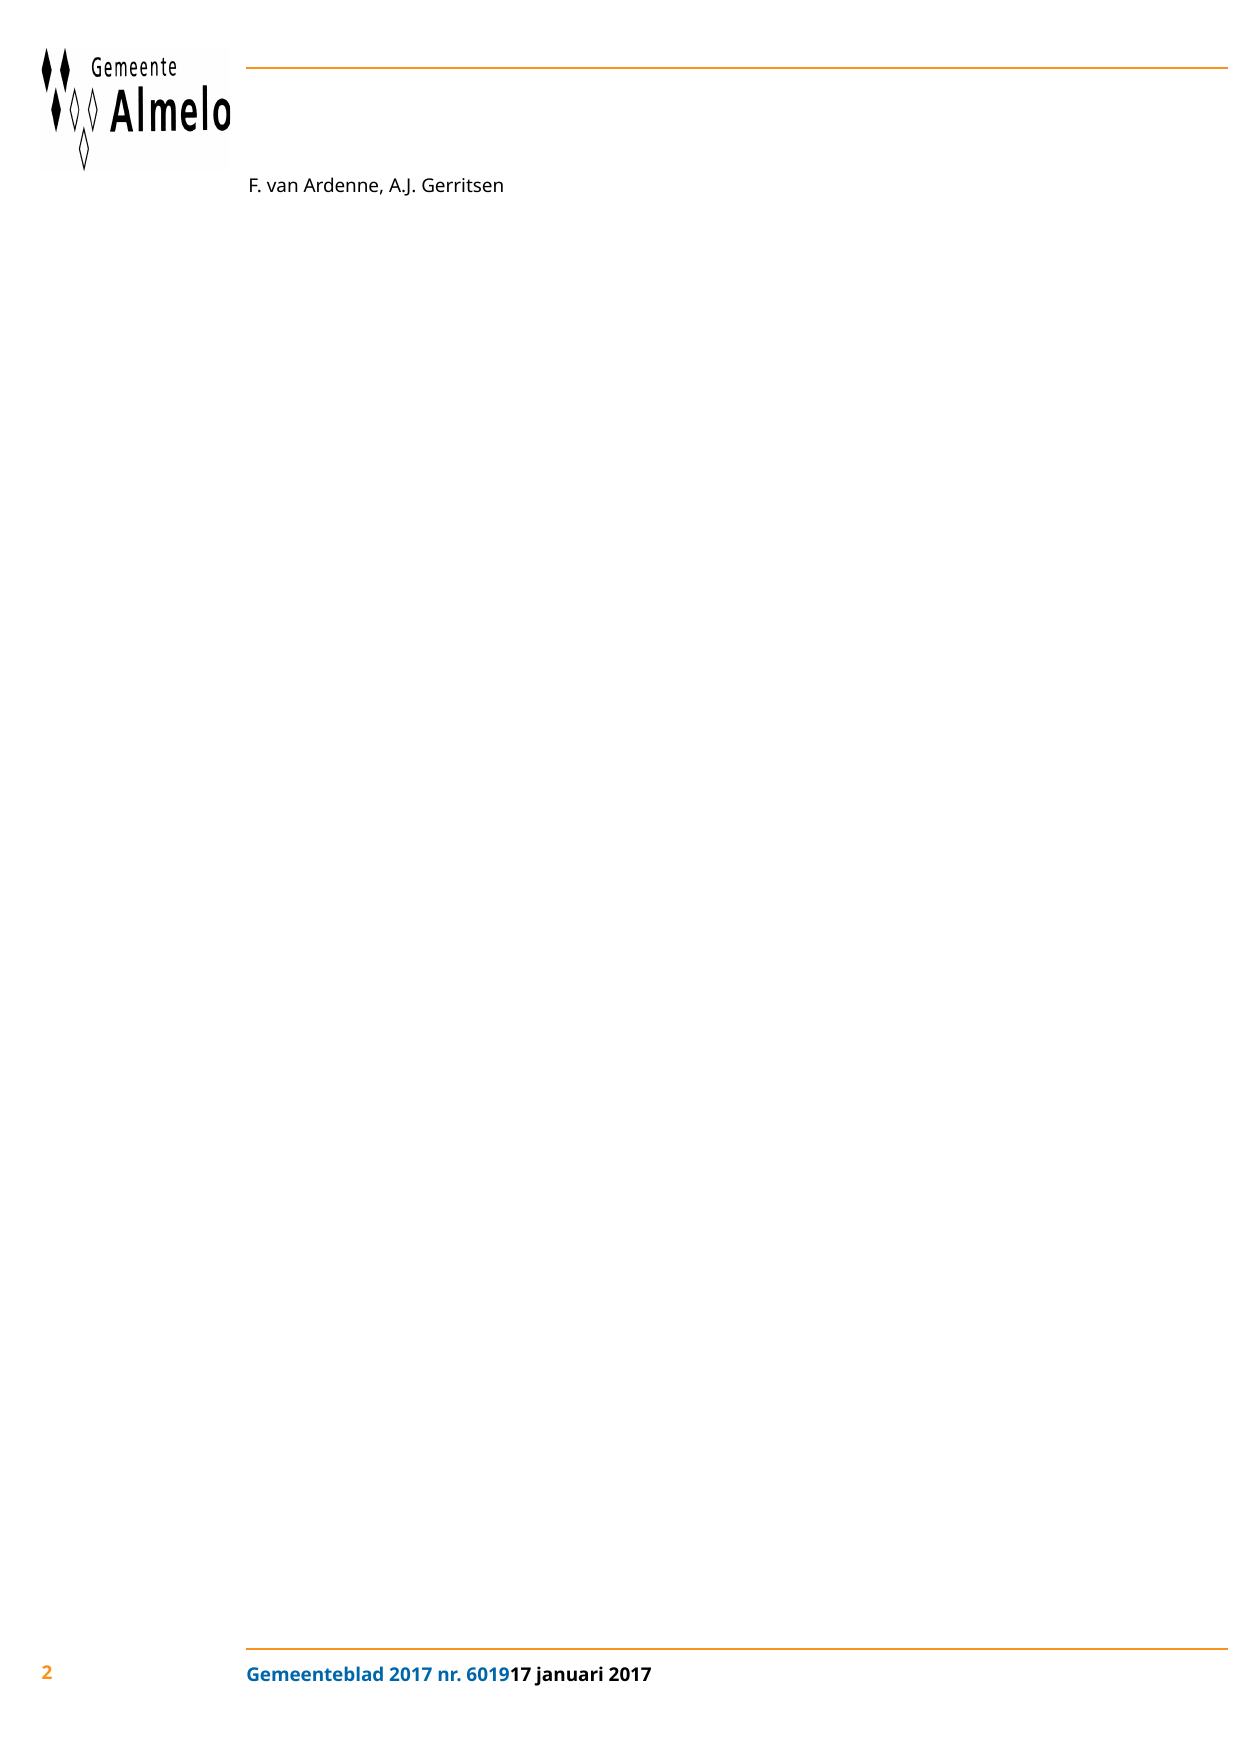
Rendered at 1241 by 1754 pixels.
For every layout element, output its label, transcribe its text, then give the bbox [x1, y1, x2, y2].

picture [41, 47, 231, 172]
text F. van Ardenne, A.J. Gerritsen [248, 172, 1152, 198]
